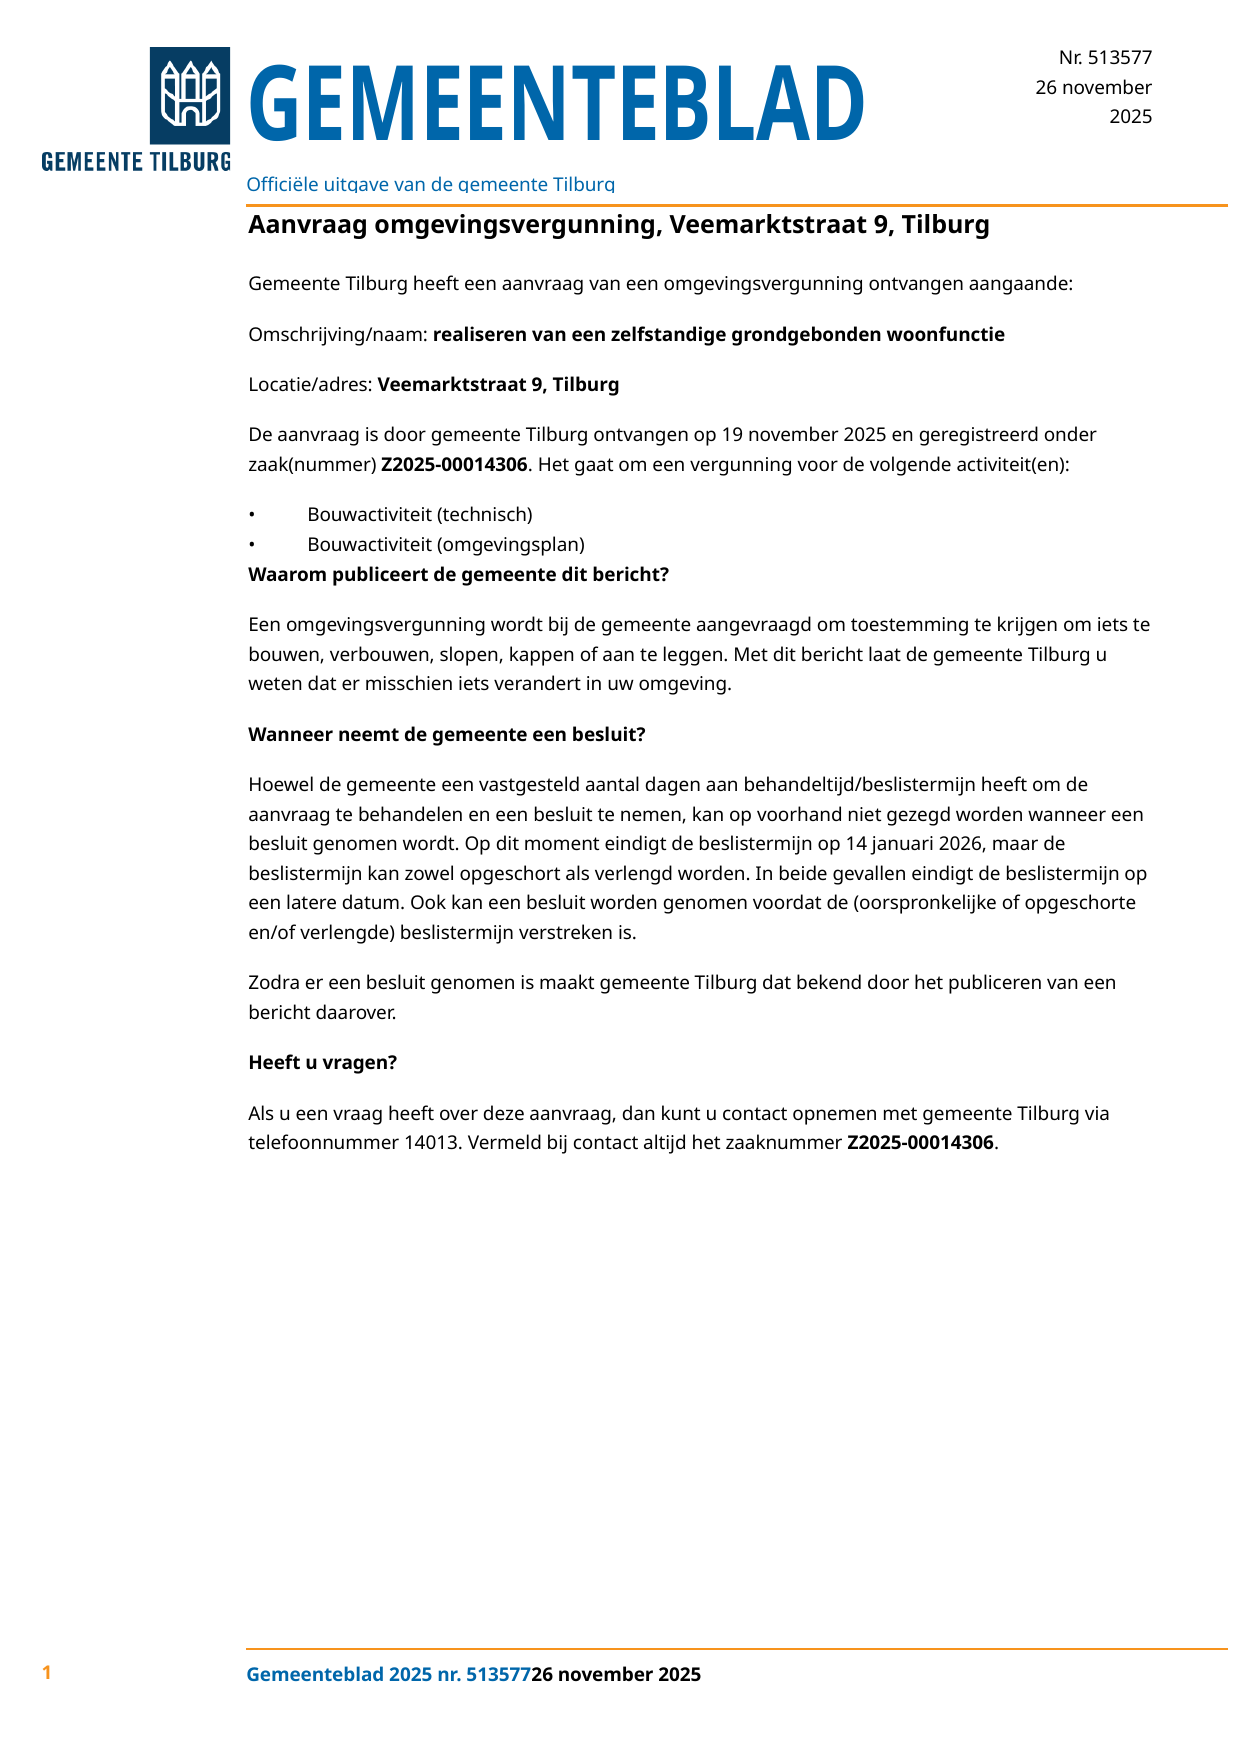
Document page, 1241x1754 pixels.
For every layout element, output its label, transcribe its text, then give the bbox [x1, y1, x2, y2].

text Gemeente Tilburg heeft een aanvraag van een omgevingsvergunning ontvangen aangaande: [248, 270, 1152, 296]
text Een omgevingsvergunning wordt bij de gemeente aangevraagd om toestemming te krijgen om iets te bouwen, verbouwen, slopen, kappen of aan te leggen. Met dit bericht laat de gemeente Tilburg u weten dat er misschien iets verandert in uw omgeving. [248, 611, 1152, 696]
text Heeft u vragen? [248, 1049, 1152, 1075]
text Aanvraag omgevingsvergunning, Veemarktstraat 9, Tilburg [248, 207, 1152, 241]
text Omschrijving/naam: realiseren van een zelfstandige grondgebonden woonfunctie [248, 321, 1152, 346]
picture [41, 47, 231, 172]
list Bouwactiviteit (technisch) [248, 502, 1152, 527]
list Bouwactiviteit (omgevingsplan) [248, 531, 1152, 557]
text Locatie/adres: Veemarktstraat 9, Tilburg [248, 371, 1152, 397]
text Zodra er een besluit genomen is maakt gemeente Tilburg dat bekend door het publiceren van een bericht daarover. [248, 969, 1152, 1025]
text Als u een vraag heeft over deze aanvraag, dan kunt u contact opnemen met gemeente Tilburg via telefoonnummer 14013. Vermeld bij contact altijd het zaaknummer Z2025-00014306. [248, 1100, 1152, 1155]
text Waarom publiceert de gemeente dit bericht? [248, 561, 1152, 586]
text Hoewel de gemeente een vastgesteld aantal dagen aan behandeltijd/beslistermijn heeft om de aanvraag te behandelen en een besluit te nemen, kan op voorhand niet gezegd worden wanneer een besluit genomen wordt. Op dit moment eindigt de beslistermijn op 14 januari 2026, maar de beslistermijn kan zowel opgeschort als verlengd worden. In beide gevallen eindigt de beslistermijn op een latere datum. Ook kan een besluit worden genomen voordat de (oorspronkelijke of opgeschorte en/of verlengde) beslistermijn verstreken is. [248, 771, 1152, 945]
text De aanvraag is door gemeente Tilburg ontvangen op 19 november 2025 en geregistreerd onder zaak(nummer) Z2025-00014306. Het gaat om een vergunning voor de volgende activiteit(en): [248, 422, 1152, 477]
text Wanneer neemt de gemeente een besluit? [248, 721, 1152, 746]
